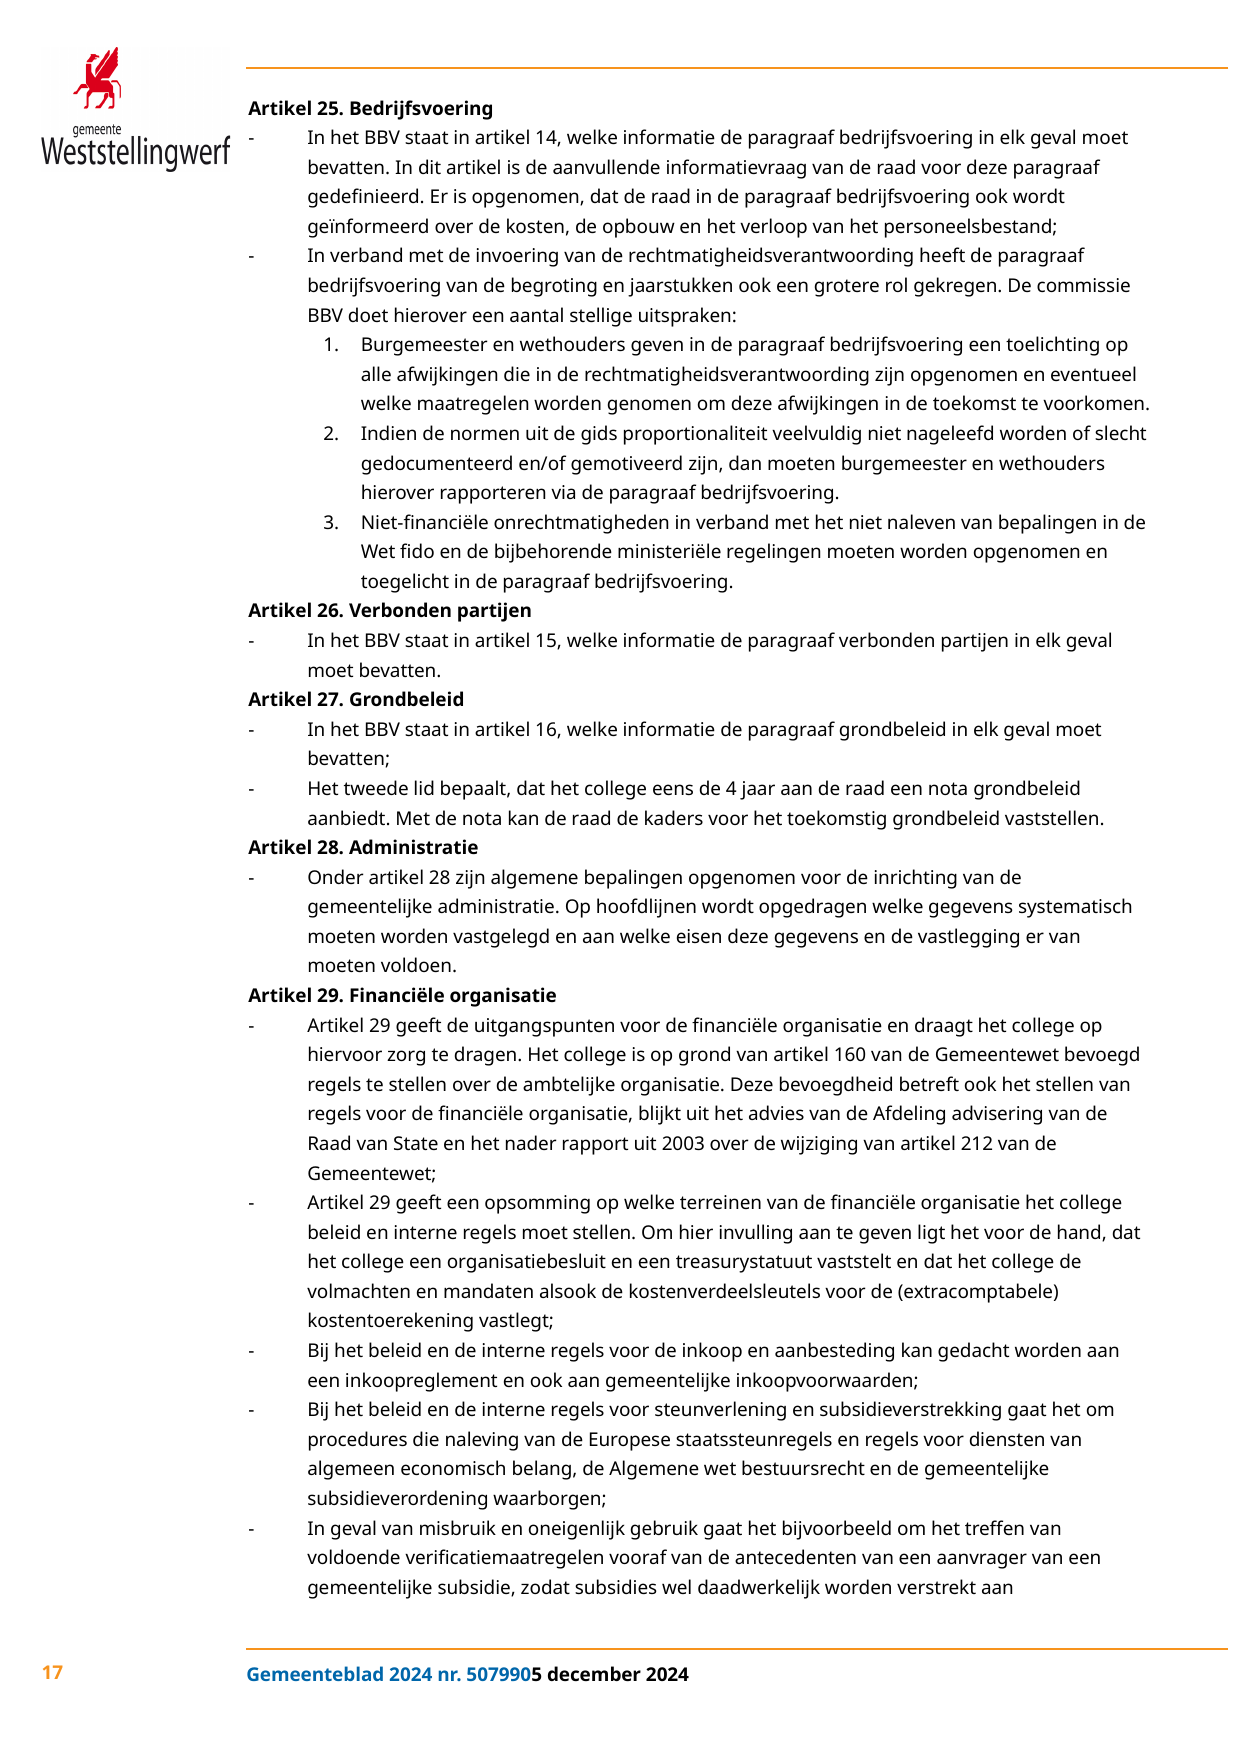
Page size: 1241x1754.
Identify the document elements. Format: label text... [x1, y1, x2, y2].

list In het BBV staat in artikel 16, welke informatie de paragraaf grondbeleid in elk geval moet bevatten; [248, 716, 1152, 771]
text Artikel 26. Verbonden partijen [248, 598, 1152, 623]
text Artikel 28. Administratie [248, 834, 1152, 860]
list Bij het beleid en de interne regels voor steunverlening en subsidieverstrekking gaat het om procedures die naleving van de Europese staatssteunregels en regels voor diensten van algemeen economisch belang, de Algemene wet bestuursrecht en de gemeentelijke subsidieverordening waarborgen; [248, 1396, 1152, 1511]
list Artikel 29 geeft de uitgangspunten voor de financiële organisatie en draagt het college op hiervoor zorg te dragen. Het college is op grond van artikel 160 van de Gemeentewet bevoegd regels te stellen over de ambtelijke organisatie. Deze bevoegdheid betreft ook het stellen van regels voor de financiële organisatie, blijkt uit het advies van de Afdeling advisering van de Raad van State en het nader rapport uit 2003 over de wijziging van artikel 212 van de Gemeentewet; [248, 1012, 1152, 1186]
list Artikel 29 geeft een opsomming op welke terreinen van de financiële organisatie het college beleid en interne regels moet stellen. Om hier invulling aan te geven ligt het voor de hand, dat het college een organisatiebesluit en een treasurystatuut vaststelt en dat het college de volmachten en mandaten alsook de kostenverdeelsleutels voor de (extracomptabele) kostentoerekening vastlegt; [248, 1189, 1152, 1333]
text Artikel 29. Financiële organisatie [248, 982, 1152, 1008]
picture [41, 47, 231, 172]
list In verband met de invoering van de rechtmatigheidsverantwoording heeft de paragraaf bedrijfsvoering van de begroting en jaarstukken ook een grotere rol gekregen. De commissie BBV doet hierover een aantal stellige uitspraken: [248, 243, 1152, 328]
list Burgemeester en wethouders geven in de paragraaf bedrijfsvoering een toelichting op alle afwijkingen die in de rechtmatigheidsverantwoording zijn opgenomen en eventueel welke maatregelen worden genomen om deze afwijkingen in de toekomst te voorkomen. [323, 331, 1152, 416]
list In het BBV staat in artikel 15, welke informatie de paragraaf verbonden partijen in elk geval moet bevatten. [248, 627, 1152, 683]
list In het BBV staat in artikel 14, welke informatie de paragraaf bedrijfsvoering in elk geval moet bevatten. In dit artikel is de aanvullende informatievraag van de raad voor deze paragraaf gedefinieerd. Er is opgenomen, dat de raad in de paragraaf bedrijfsvoering ook wordt geïnformeerd over de kosten, de opbouw en het verloop van het personeelsbestand; [248, 124, 1152, 239]
text Artikel 27. Grondbeleid [248, 686, 1152, 712]
text Artikel 25. Bedrijfsvoering [248, 95, 1152, 121]
list Onder artikel 28 zijn algemene bepalingen opgenomen voor de inrichting van de gemeentelijke administratie. Op hoofdlijnen wordt opgedragen welke gegevens systematisch moeten worden vastgelegd en aan welke eisen deze gegevens en de vastlegging er van moeten voldoen. [248, 864, 1152, 978]
list In geval van misbruik en oneigenlijk gebruik gaat het bijvoorbeeld om het treffen van voldoende verificatiemaatregelen vooraf van de antecedenten van een aanvrager van een gemeentelijke subsidie, zodat subsidies wel daadwerkelijk worden verstrekt aan [248, 1515, 1152, 1600]
list Bij het beleid en de interne regels voor de inkoop en aanbesteding kan gedacht worden aan een inkoopreglement en ook aan gemeentelijke inkoopvoorwaarden; [248, 1337, 1152, 1393]
list Indien de normen uit de gids proportionaliteit veelvuldig niet nageleefd worden of slecht gedocumenteerd en/of gemotiveerd zijn, dan moeten burgemeester en wethouders hierover rapporteren via de paragraaf bedrijfsvoering. [323, 420, 1152, 505]
list Niet-financiële onrechtmatigheden in verband met het niet naleven van bepalingen in de Wet fido en de bijbehorende ministeriële regelingen moeten worden opgenomen en toegelicht in de paragraaf bedrijfsvoering. [323, 509, 1152, 594]
list Het tweede lid bepaalt, dat het college eens de 4 jaar aan de raad een nota grondbeleid aanbiedt. Met de nota kan de raad de kaders voor het toekomstig grondbeleid vaststellen. [248, 775, 1152, 831]
